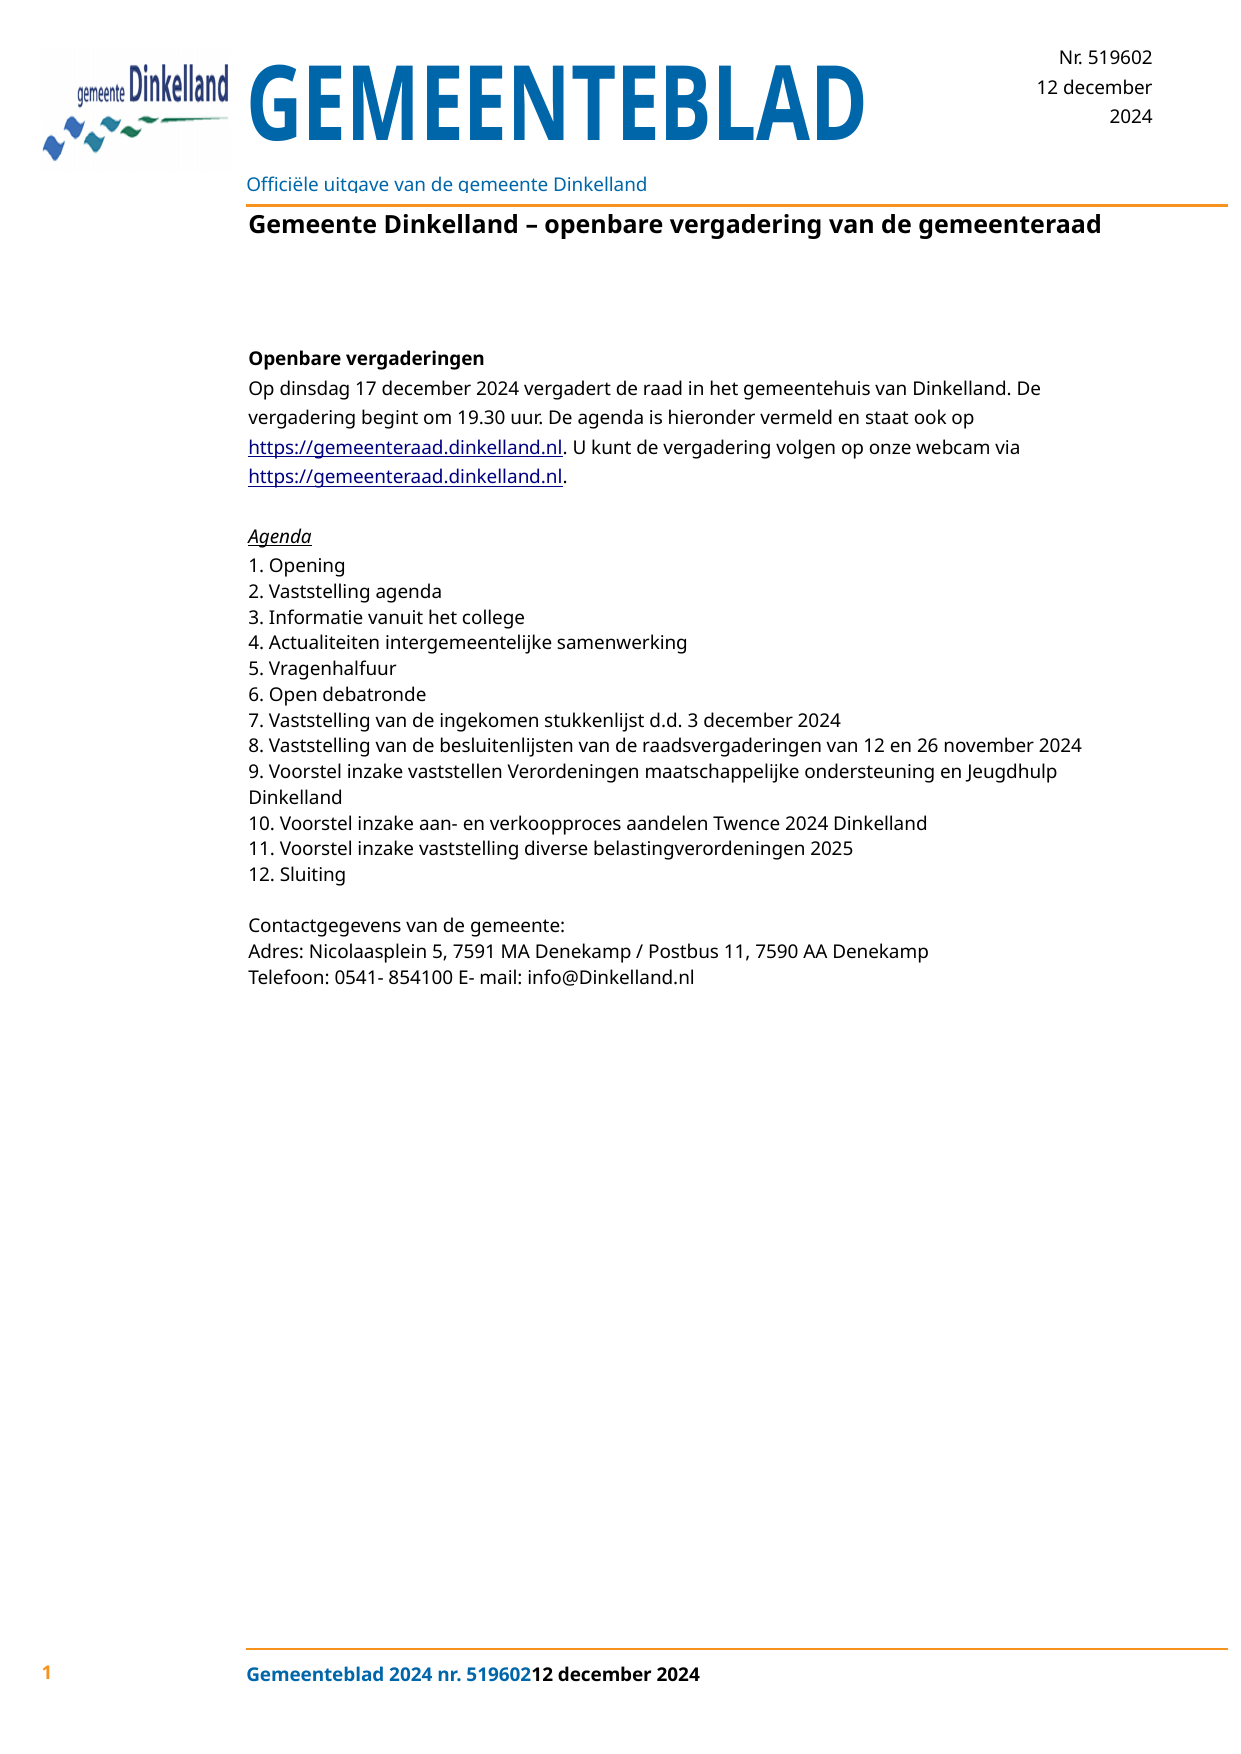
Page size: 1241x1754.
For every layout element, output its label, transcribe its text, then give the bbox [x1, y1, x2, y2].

text 12. Sluiting [248, 861, 1152, 887]
text Telefoon: 0541- 854100 E- mail: info@Dinkelland.nl [248, 964, 1152, 990]
text Gemeente Dinkelland – openbare vergadering van de gemeenteraad [248, 207, 1152, 241]
text 6. Open debatronde [248, 681, 1152, 707]
text 7. Vaststelling van de ingekomen stukkenlijst d.d. 3 december 2024 [248, 707, 1152, 732]
text 4. Actualiteiten intergemeentelijke samenwerking [248, 629, 1152, 655]
text 9. Voorstel inzake vaststellen Verordeningen maatschappelijke ondersteuning en Jeugdhulp Dinkelland [248, 758, 1152, 810]
text 11. Voorstel inzake vaststelling diverse belastingverordeningen 2025 [248, 835, 1152, 861]
text 8. Vaststelling van de besluitenlijsten van de raadsvergaderingen van 12 en 26 november 2024 [248, 732, 1152, 758]
text 10. Voorstel inzake aan- en verkoopproces aandelen Twence 2024 Dinkelland [248, 810, 1152, 835]
text 5. Vragenhalfuur [248, 655, 1152, 681]
text Agenda [248, 523, 1152, 548]
text 1. Opening [248, 552, 1152, 578]
picture [41, 47, 231, 172]
text Contactgegevens van de gemeente: [248, 913, 1152, 938]
text 2. Vaststelling agenda [248, 578, 1152, 604]
text 3. Informatie vanuit het college [248, 604, 1152, 629]
text Adres: Nicolaasplein 5, 7591 MA Denekamp / Postbus 11, 7590 AA Denekamp [248, 938, 1152, 964]
text Openbare vergaderingen [248, 345, 1152, 371]
text Op dinsdag 17 december 2024 vergadert de raad in het gemeentehuis van Dinkelland. De vergadering begint om 19.30 uur. De agenda is hieronder vermeld en staat ook op https://gemeenteraad.dinkelland.nl. U kunt de vergadering volgen op onze webcam via https://gemeenteraad.dinkelland.nl. [248, 375, 1152, 489]
